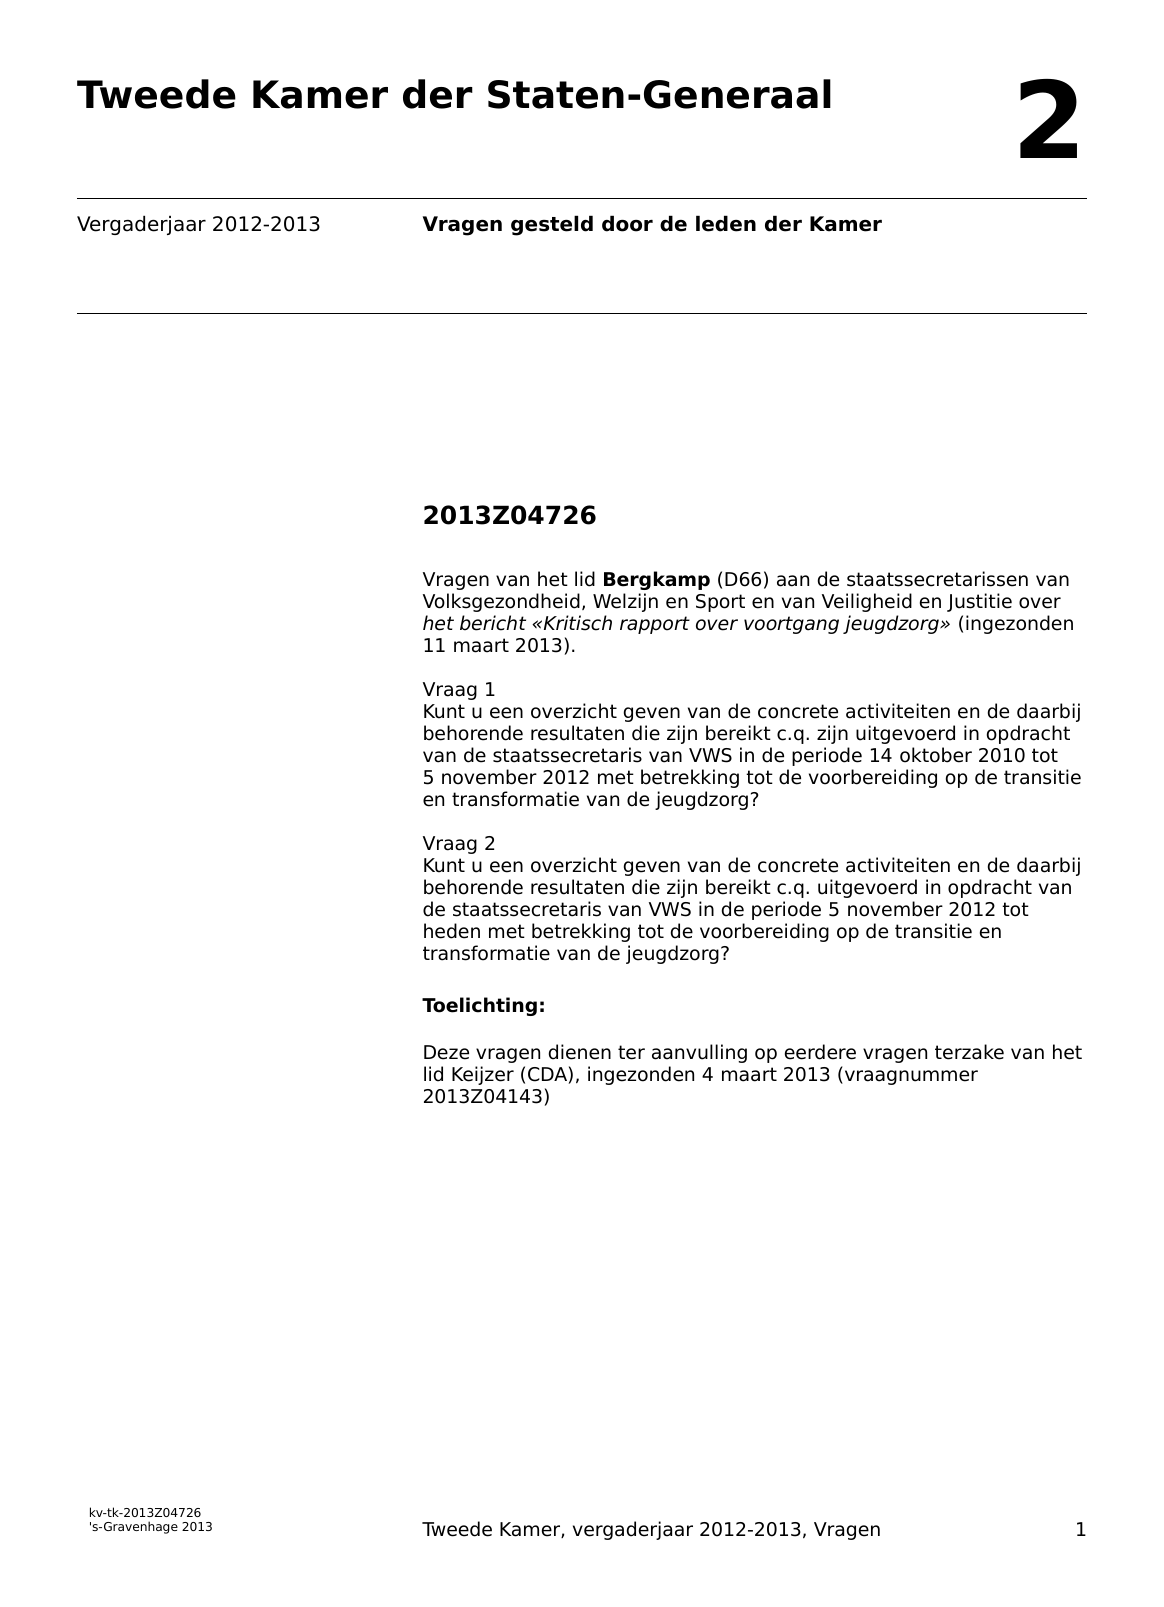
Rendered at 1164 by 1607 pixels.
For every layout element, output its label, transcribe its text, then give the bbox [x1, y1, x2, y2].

text Deze vragen dienen ter aanvulling op eerdere vragen terzake van het lid Keijzer (CDA), ingezonden 4 maart 2013 (vraagnummer 2013Z04143) [422, 1042, 1087, 1108]
text Vragen van het lid Bergkamp (D66) aan de staatssecretarissen van Volksgezondheid, Welzijn en Sport en van Veiligheid en Justitie over het bericht «Kritisch rapport over voortgang jeugdzorg» (ingezonden 11 maart 2013). [422, 569, 1087, 657]
subtitle Toelichting: [422, 995, 1087, 1017]
text 2013Z04726 [422, 501, 1087, 531]
table_header 2 [886, 59, 1087, 198]
text kv-tk-2013Z04726 [88, 1506, 323, 1520]
table_cell Vragen gesteld door de leden der Kamer [422, 199, 1087, 313]
text Vraag 1 [422, 679, 1087, 701]
text Kunt u een overzicht geven van de concrete activiteiten en de daarbij behorende resultaten die zijn bereikt c.q. zijn uitgevoerd in opdracht van de staatssecretaris van VWS in de periode 14 oktober 2010 tot 5 november 2012 met betrekking tot de voorbereiding op de transitie en transformatie van de jeugdzorg? [422, 701, 1087, 811]
table_cell Vergaderjaar 2012-2013 [77, 199, 422, 313]
table_header Tweede Kamer der Staten-Generaal [77, 59, 886, 198]
text 's-Gravenhage 2013 [88, 1520, 323, 1534]
text Vraag 2 [422, 833, 1087, 855]
text Kunt u een overzicht geven van de concrete activiteiten en de daarbij behorende resultaten die zijn bereikt c.q. uitgevoerd in opdracht van de staatssecretaris van VWS in de periode 5 november 2012 tot heden met betrekking tot de voorbereiding op de transitie en transformatie van de jeugdzorg? [422, 855, 1087, 965]
